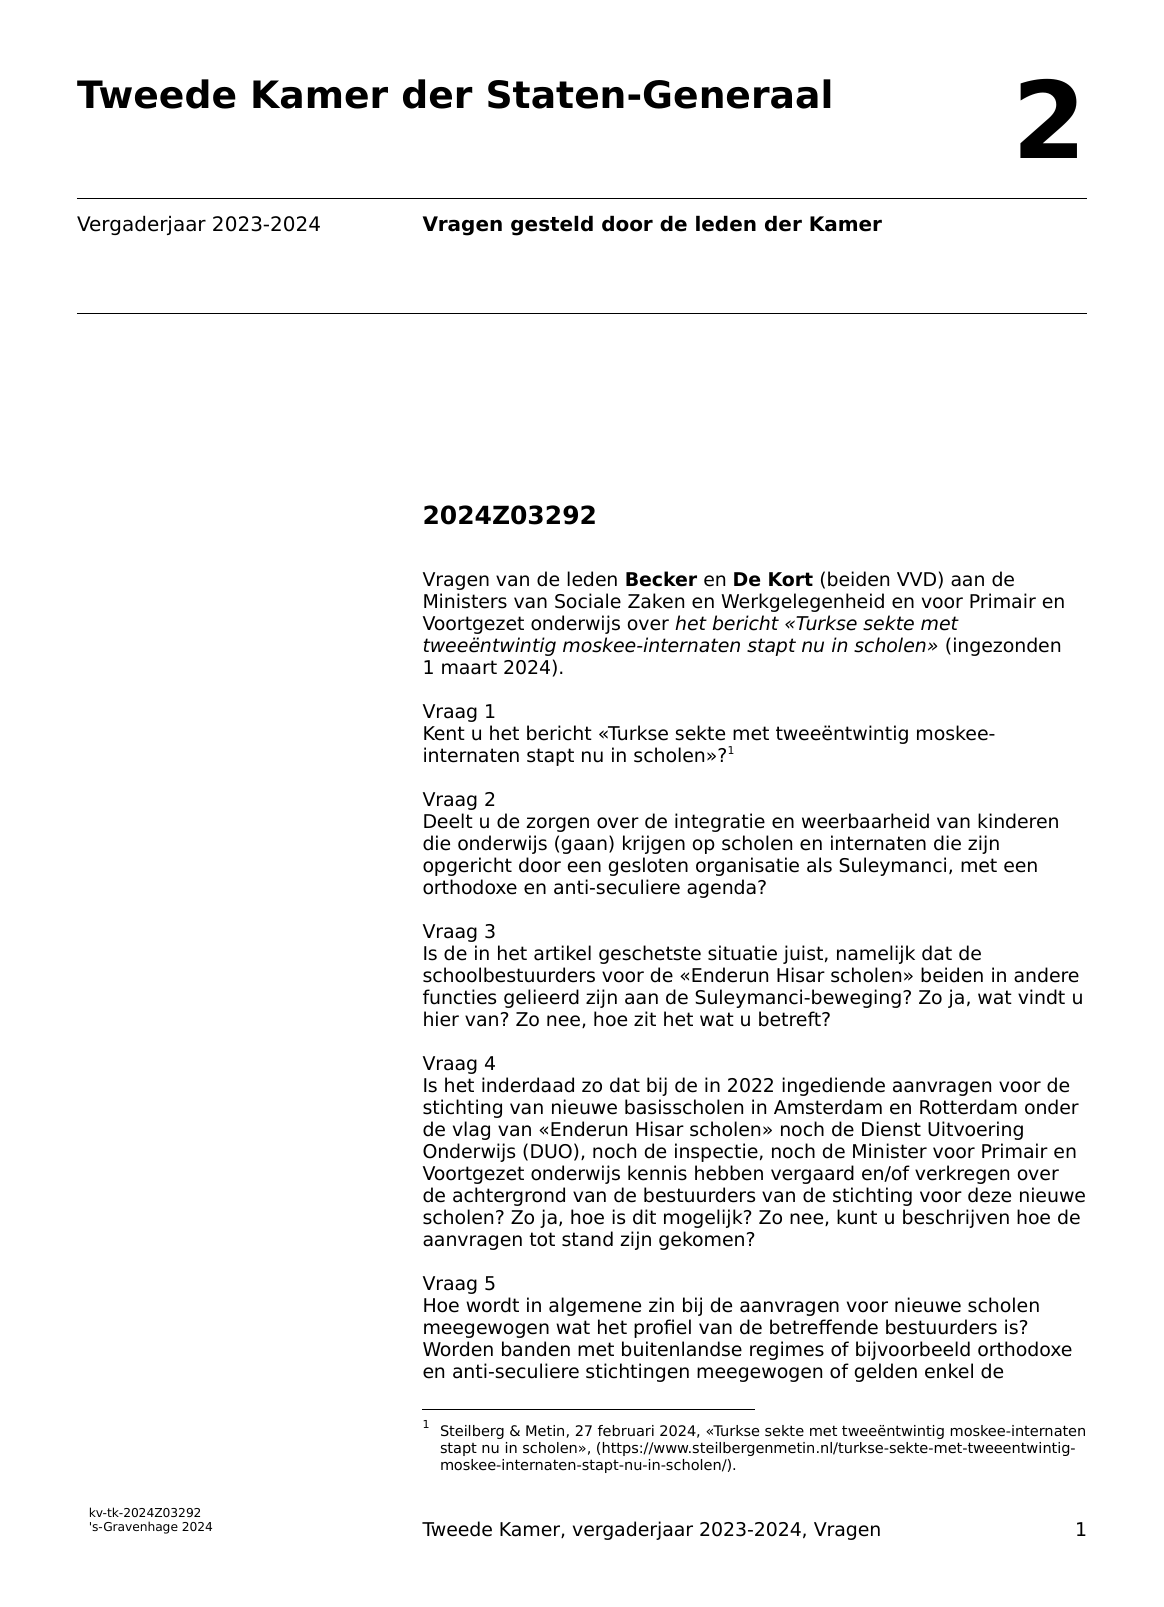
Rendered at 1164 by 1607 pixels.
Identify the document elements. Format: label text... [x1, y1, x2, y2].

text Hoe wordt in algemene zin bij de aanvragen voor nieuwe scholen meegewogen wat het profiel van de betreffende bestuurders is? Worden banden met buitenlandse regimes of bijvoorbeeld orthodoxe en anti-seculiere stichtingen meegewogen of gelden enkel de [422, 1295, 1087, 1383]
text 2024Z03292 [422, 501, 1087, 531]
text 's-Gravenhage 2024 [88, 1520, 323, 1534]
table_header 2 [886, 59, 1087, 198]
text Deelt u de zorgen over de integratie en weerbaarheid van kinderen die onderwijs (gaan) krijgen op scholen en internaten die zijn opgericht door een gesloten organisatie als Suleymanci, met een orthodoxe en anti-seculiere agenda? [422, 811, 1087, 899]
text Vragen van de leden Becker en De Kort (beiden VVD) aan de Ministers van Sociale Zaken en Werkgelegenheid en voor Primair en Voortgezet onderwijs over het bericht «Turkse sekte met tweeëntwintig moskee-internaten stapt nu in scholen» (ingezonden 1 maart 2024). [422, 569, 1087, 679]
text kv-tk-2024Z03292 [88, 1506, 323, 1520]
text Kent u het bericht «Turkse sekte met tweeëntwintig moskee-internaten stapt nu in scholen»? [422, 723, 1087, 767]
text Is de in het artikel geschetste situatie juist, namelijk dat de schoolbestuurders voor de «Enderun Hisar scholen» beiden in andere functies gelieerd zijn aan de Suleymanci-beweging? Zo ja, wat vindt u hier van? Zo nee, hoe zit het wat u betreft? [422, 943, 1087, 1031]
text Vraag 2 [422, 789, 1087, 811]
table_cell Vergaderjaar 2023-2024 [77, 199, 422, 313]
text Is het inderdaad zo dat bij de in 2022 ingediende aanvragen voor de stichting van nieuwe basisscholen in Amsterdam en Rotterdam onder de vlag van «Enderun Hisar scholen» noch de Dienst Uitvoering Onderwijs (DUO), noch de inspectie, noch de Minister voor Primair en Voortgezet onderwijs kennis hebben vergaard en/of verkregen over de achtergrond van de bestuurders van de stichting voor deze nieuwe scholen? Zo ja, hoe is dit mogelijk? Zo nee, kunt u beschrijven hoe de aanvragen tot stand zijn gekomen? [422, 1075, 1087, 1251]
text Steilberg & Metin, 27 februari 2024, «Turkse sekte met tweeëntwintig moskee-internaten stapt nu in scholen», (https://www.steilbergenmetin.nl/turkse-sekte-met-tweeentwintig-moskee-internaten-stapt-nu-in-scholen/). [422, 1418, 1087, 1474]
table_cell Vragen gesteld door de leden der Kamer [422, 199, 1087, 313]
text Vraag 3 [422, 921, 1087, 943]
table_header Tweede Kamer der Staten-Generaal [77, 59, 886, 198]
text Vraag 5 [422, 1273, 1087, 1295]
text Vraag 4 [422, 1053, 1087, 1075]
text Vraag 1 [422, 701, 1087, 723]
